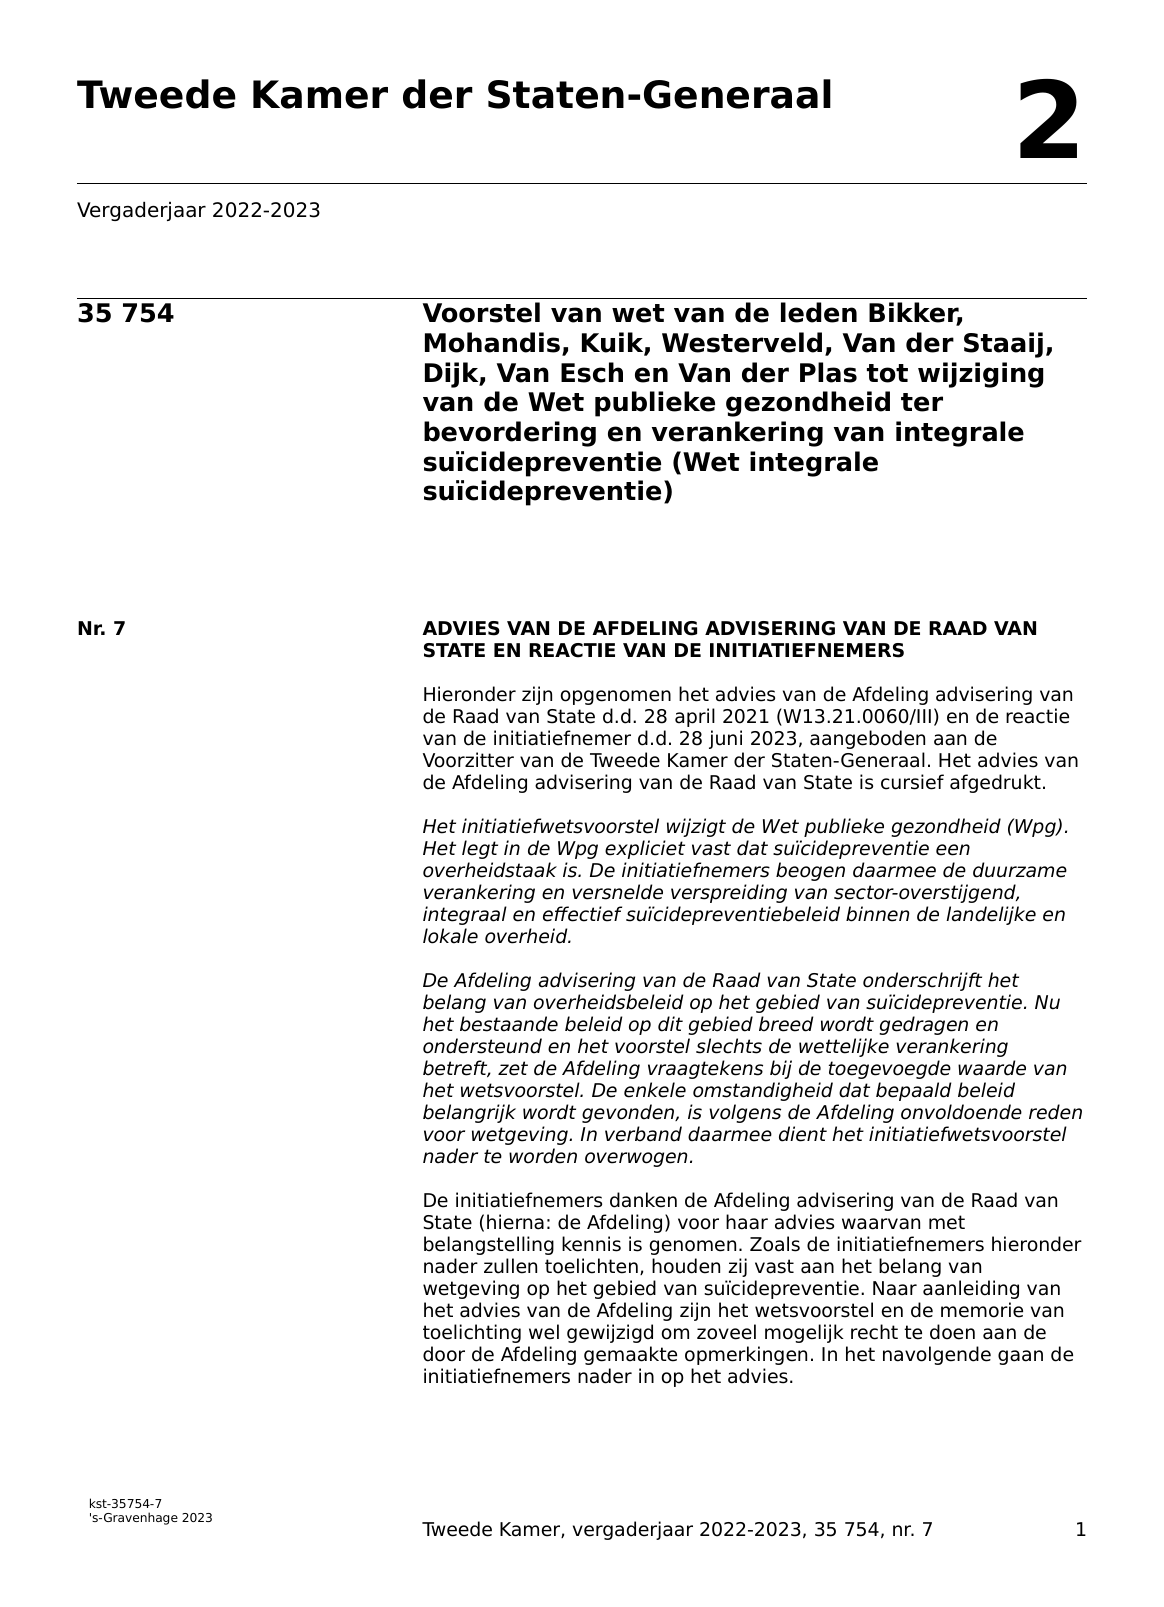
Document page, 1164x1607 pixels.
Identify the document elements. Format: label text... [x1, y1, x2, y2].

table_cell Vergaderjaar 2022-2023 [77, 184, 1087, 298]
text kst-35754-7 [88, 1497, 323, 1511]
text Het initiatiefwetsvoorstel wijzigt de Wet publieke gezondheid (Wpg). Het legt in de Wpg expliciet vast dat suïcidepreventie een overheidstaak is. De initiatiefnemers beogen daarmee de duurzame verankering en versnelde verspreiding van sector-overstijgend, integraal en effectief suïcidepreventiebeleid binnen de landelijke en lokale overheid. [422, 816, 1087, 948]
text De initiatiefnemers danken de Afdeling advisering van de Raad van State (hierna: de Afdeling) voor haar advies waarvan met belangstelling kennis is genomen. Zoals de initiatiefnemers hieronder nader zullen toelichten, houden zij vast aan het belang van wetgeving op het gebied van suïcidepreventie. Naar aanleiding van het advies van de Afdeling zijn het wetsvoorstel en de memorie van toelichting wel gewijzigd om zoveel mogelijk recht te doen aan de door de Afdeling gemaakte opmerkingen. In het navolgende gaan de initiatiefnemers nader in op het advies. [422, 1190, 1087, 1388]
subtitle 35 754 Voorstel van wet van de leden Bikker, Mohandis, Kuik, Westerveld, Van der Staaij, Dijk, Van Esch en Van der Plas tot wijziging van de Wet publieke gezondheid ter bevordering en verankering van integrale suïcidepreventie (Wet integrale suïcidepreventie) [77, 299, 1087, 507]
subtitle Nr. 7 ADVIES VAN DE AFDELING ADVISERING VAN DE RAAD VAN STATE EN REACTIE VAN DE INITIATIEFNEMERS [77, 618, 1087, 662]
table_header 2 [886, 59, 1087, 183]
table_header Tweede Kamer der Staten-Generaal [77, 59, 886, 183]
text 's-Gravenhage 2023 [88, 1511, 323, 1525]
text De Afdeling advisering van de Raad van State onderschrijft het belang van overheidsbeleid op het gebied van suïcidepreventie. Nu het bestaande beleid op dit gebied breed wordt gedragen en ondersteund en het voorstel slechts de wettelijke verankering betreft, zet de Afdeling vraagtekens bij de toegevoegde waarde van het wetsvoorstel. De enkele omstandigheid dat bepaald beleid belangrijk wordt gevonden, is volgens de Afdeling onvoldoende reden voor wetgeving. In verband daarmee dient het initiatiefwetsvoorstel nader te worden overwogen. [422, 970, 1087, 1168]
text Hieronder zijn opgenomen het advies van de Afdeling advisering van de Raad van State d.d. 28 april 2021 (W13.21.0060/III) en de reactie van de initiatiefnemer d.d. 28 juni 2023, aangeboden aan de Voorzitter van de Tweede Kamer der Staten-Generaal. Het advies van de Afdeling advisering van de Raad van State is cursief afgedrukt. [422, 684, 1087, 794]
